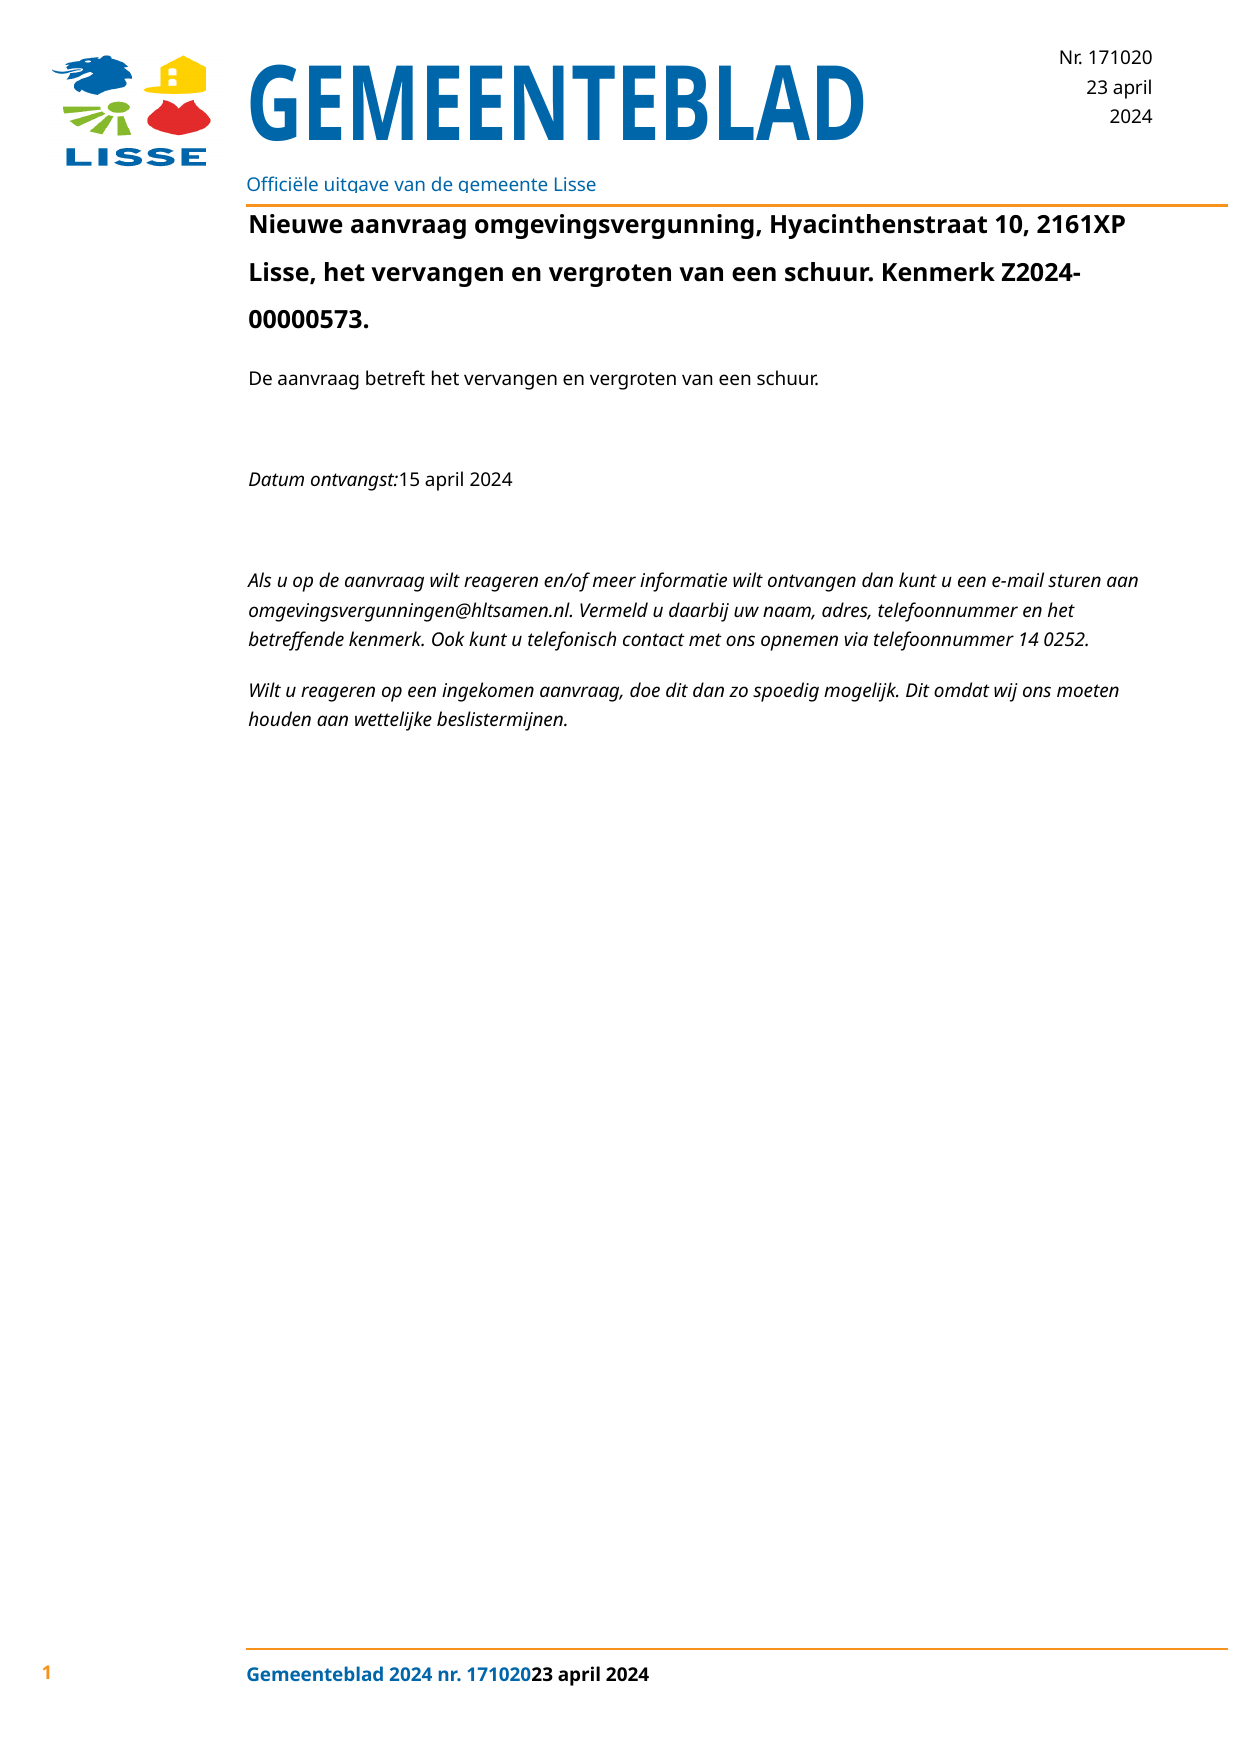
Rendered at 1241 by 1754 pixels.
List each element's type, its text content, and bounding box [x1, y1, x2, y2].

text Als u op de aanvraag wilt reageren en/of meer informatie wilt ontvangen dan kunt u een e-mail sturen aan omgevingsvergunningen@hltsamen.nl. Vermeld u daarbij uw naam, adres, telefoonnummer en het betreffende kenmerk. Ook kunt u telefonisch contact met ons opnemen via telefoonnummer 14 0252. [248, 567, 1152, 652]
text Wilt u reageren op een ingekomen aanvraag, doe dit dan zo spoedig mogelijk. Dit omdat wij ons moeten houden aan wettelijke beslistermijnen. [248, 677, 1152, 732]
text Nieuwe aanvraag omgevingsvergunning, Hyacinthenstraat 10, 2161XP Lisse, het vervangen en vergroten van een schuur. Kenmerk Z2024-00000573. [248, 207, 1152, 336]
picture [41, 47, 231, 172]
text Datum ontvangst:15 april 2024 [248, 466, 1152, 492]
text De aanvraag betreft het vervangen en vergroten van een schuur. [248, 366, 1152, 391]
